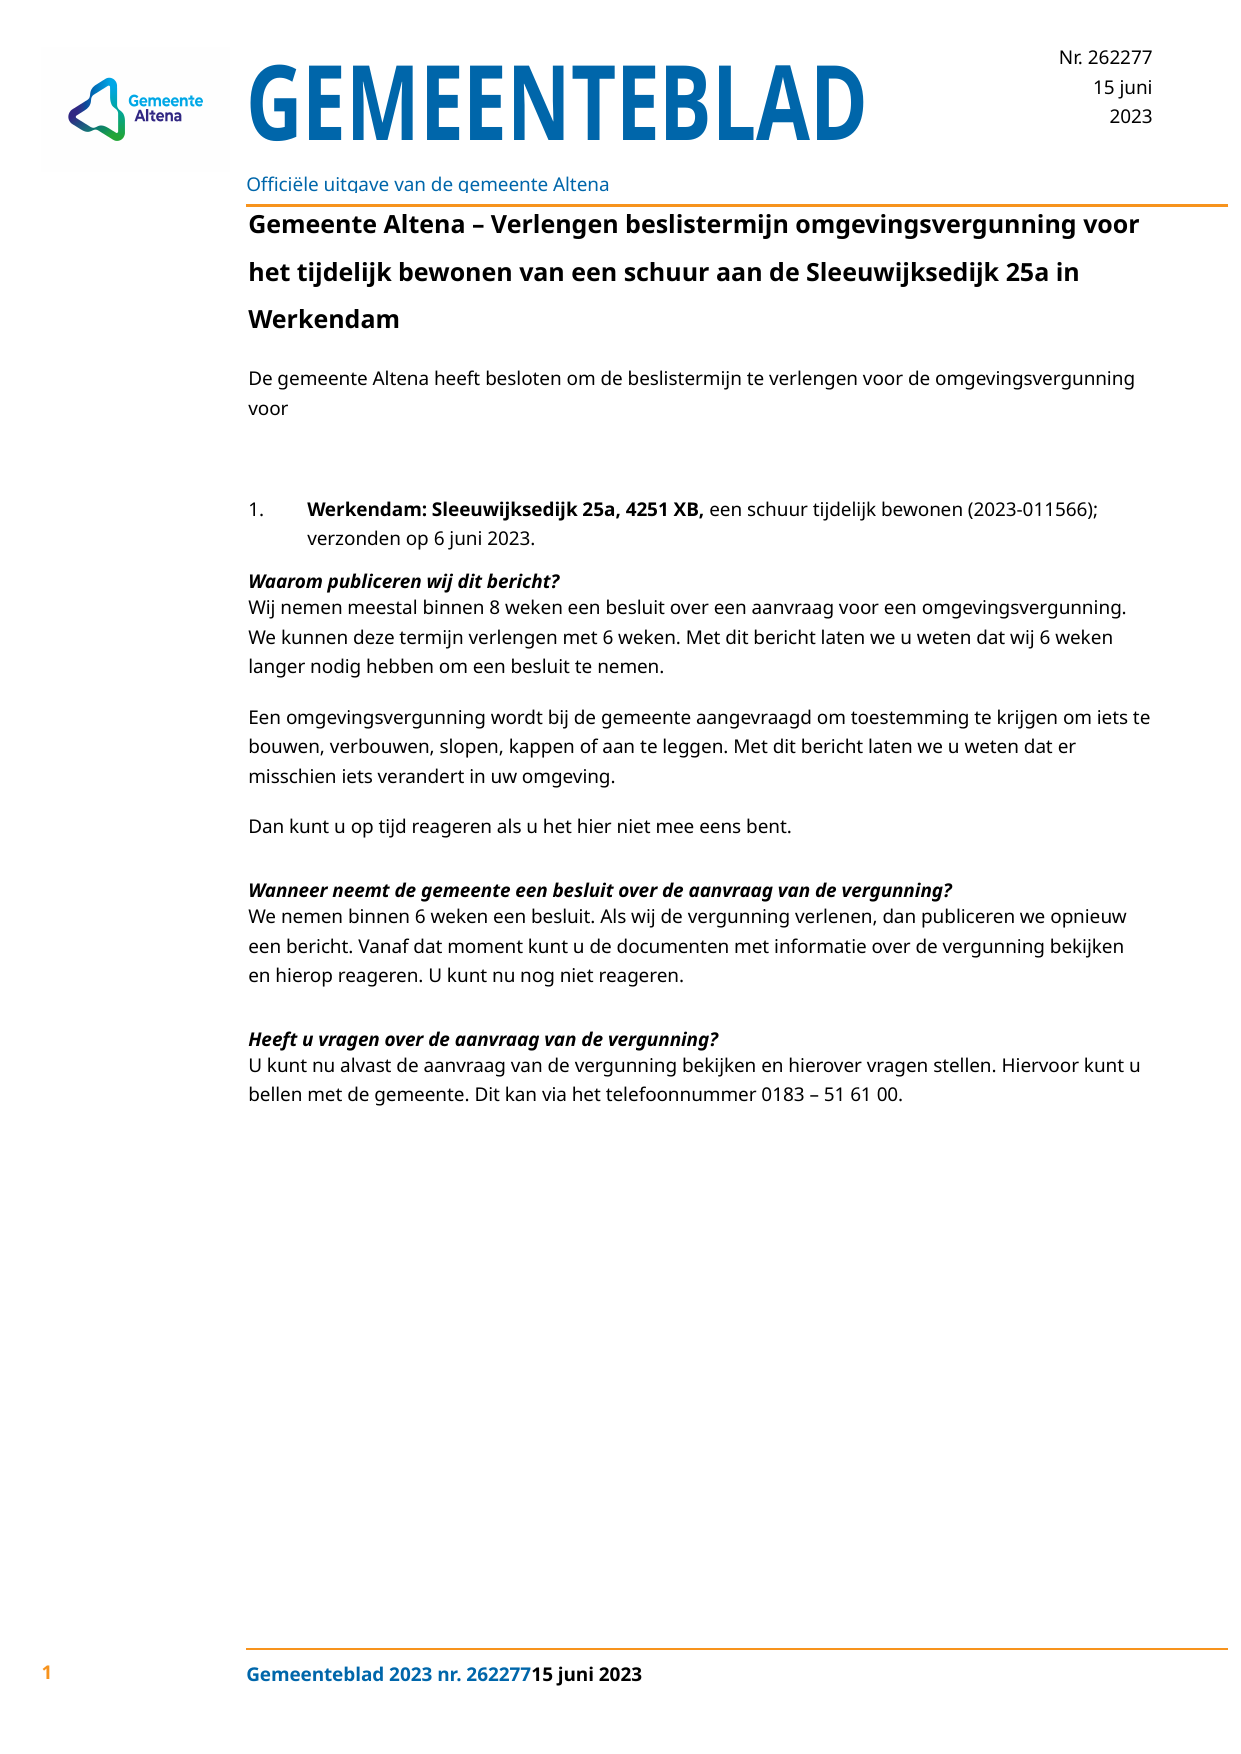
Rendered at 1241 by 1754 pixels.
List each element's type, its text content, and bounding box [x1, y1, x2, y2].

text Waarom publiceren wij dit bericht? [248, 569, 1152, 594]
list Werkendam: Sleeuwijksedijk 25a, 4251 XB, een schuur tijdelijk bewonen (2023-011566); verzonden op 6 juni 2023. [248, 496, 1152, 551]
text Gemeente Altena – Verlengen beslistermijn omgevingsvergunning voor het tijdelijk bewonen van een schuur aan de Sleeuwijksedijk 25a in Werkendam [248, 207, 1152, 336]
text Wij nemen meestal binnen 8 weken een besluit over een aanvraag voor een omgevingsvergunning. We kunnen deze termijn verlengen met 6 weken. Met dit bericht laten we u weten dat wij 6 weken langer nodig hebben om een besluit te nemen. [248, 594, 1152, 679]
text Een omgevingsvergunning wordt bij de gemeente aangevraagd om toestemming te krijgen om iets te bouwen, verbouwen, slopen, kappen of aan te leggen. Met dit bericht laten we u weten dat er misschien iets verandert in uw omgeving. [248, 704, 1152, 789]
text Heeft u vragen over de aanvraag van de vergunning? [248, 1026, 1152, 1052]
picture [41, 47, 231, 172]
text Dan kunt u op tijd reageren als u het hier niet mee eens bent. [248, 813, 1152, 839]
text Wanneer neemt de gemeente een besluit over de aanvraag van de vergunning? [248, 877, 1152, 903]
text We nemen binnen 6 weken een besluit. Als wij de vergunning verlenen, dan publiceren we opnieuw een bericht. Vanaf dat moment kunt u de documenten met informatie over de vergunning bekijken en hierop reageren. U kunt nu nog niet reageren. [248, 903, 1152, 988]
text U kunt nu alvast de aanvraag van de vergunning bekijken en hierover vragen stellen. Hiervoor kunt u bellen met de gemeente. Dit kan via het telefoonnummer 0183 – 51 61 00. [248, 1052, 1152, 1107]
text De gemeente Altena heeft besloten om de beslistermijn te verlengen voor de omgevingsvergunning voor [248, 366, 1152, 421]
